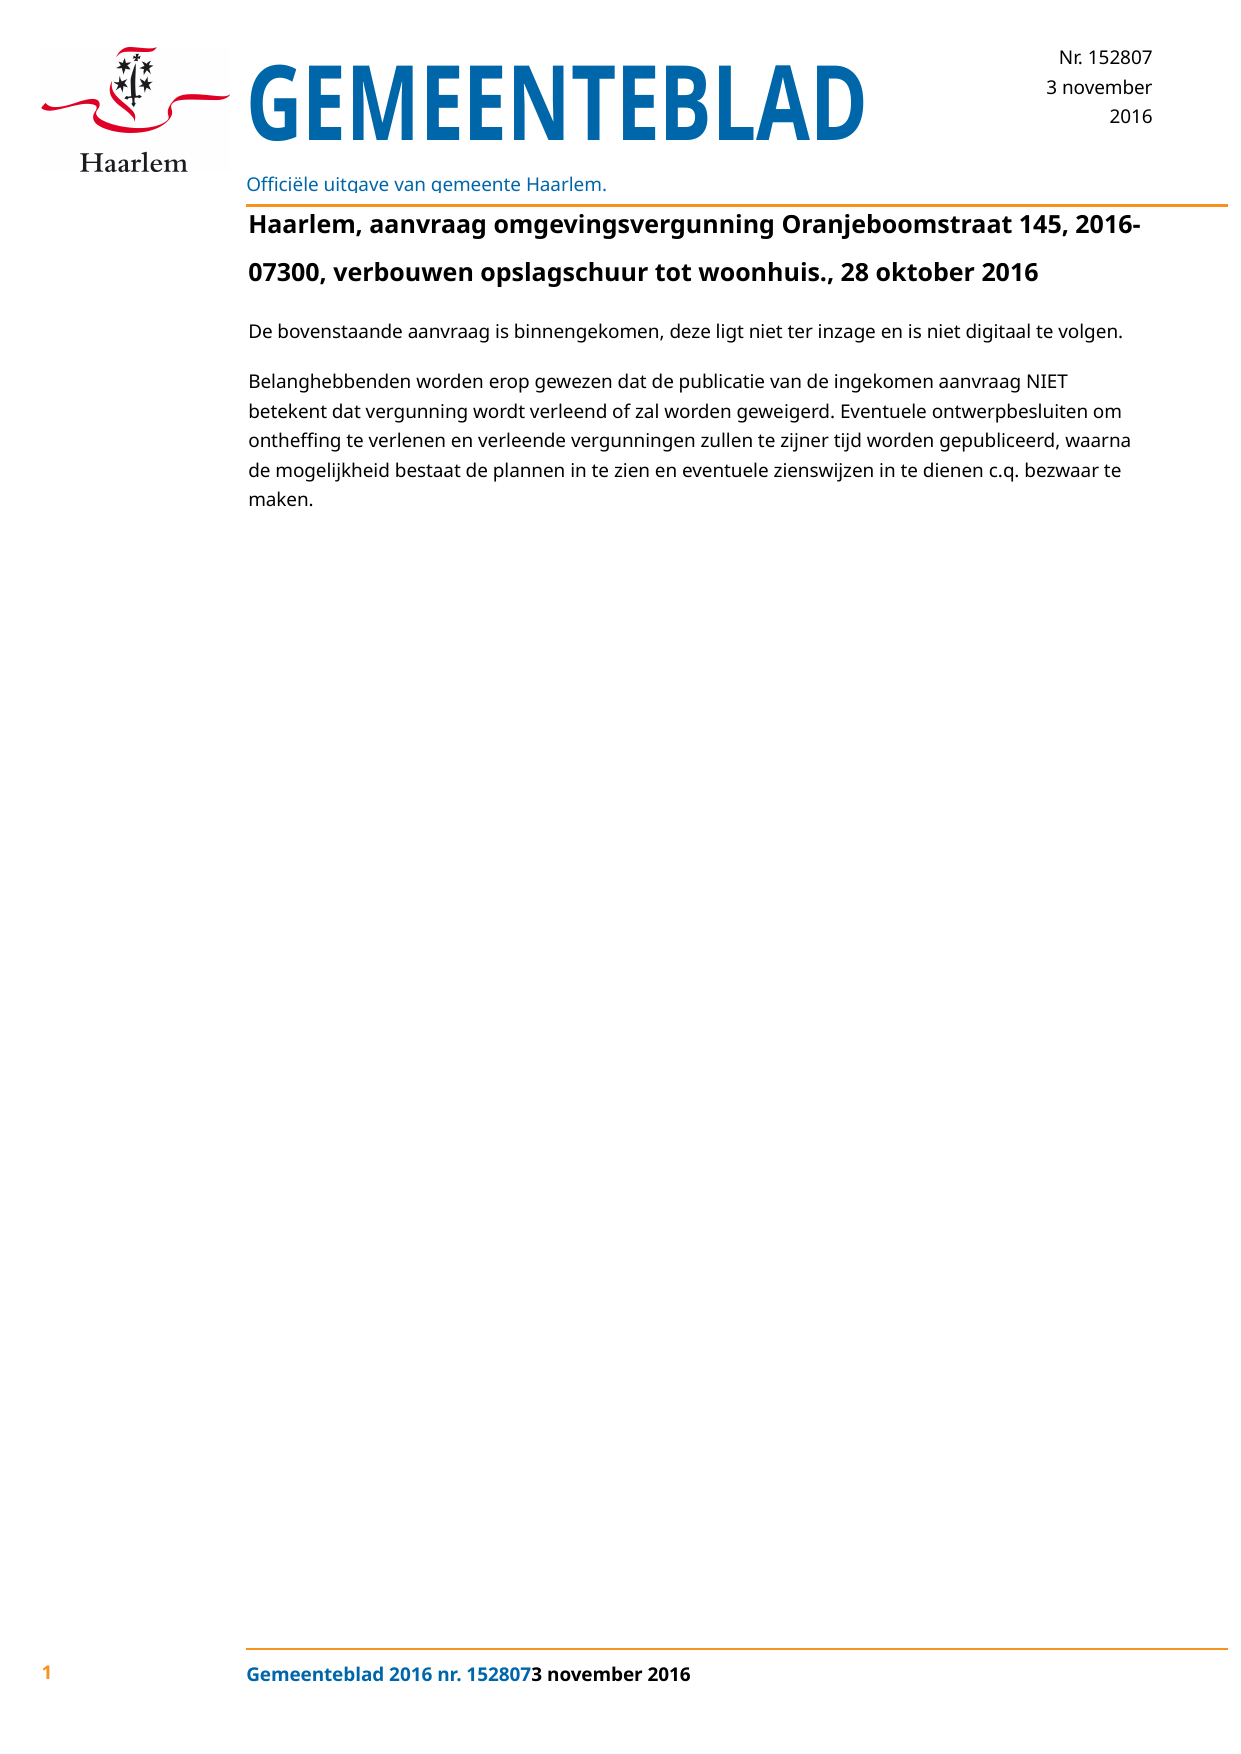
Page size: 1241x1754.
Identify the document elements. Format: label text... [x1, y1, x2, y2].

picture [41, 47, 231, 172]
text De bovenstaande aanvraag is binnengekomen, deze ligt niet ter inzage en is niet digitaal te volgen. [248, 318, 1152, 344]
text Belanghebbenden worden erop gewezen dat de publicatie van de ingekomen aanvraag NIET betekent dat vergunning wordt verleend of zal worden geweigerd. Eventuele ontwerpbesluiten om ontheffing te verlenen en verleende vergunningen zullen te zijner tijd worden gepubliceerd, waarna de mogelijkheid bestaat de plannen in te zien en eventuele zienswijzen in te dienen c.q. bezwaar te maken. [248, 368, 1152, 512]
text Haarlem, aanvraag omgevingsvergunning Oranjeboomstraat 145, 2016-07300, verbouwen opslagschuur tot woonhuis., 28 oktober 2016 [248, 207, 1152, 288]
